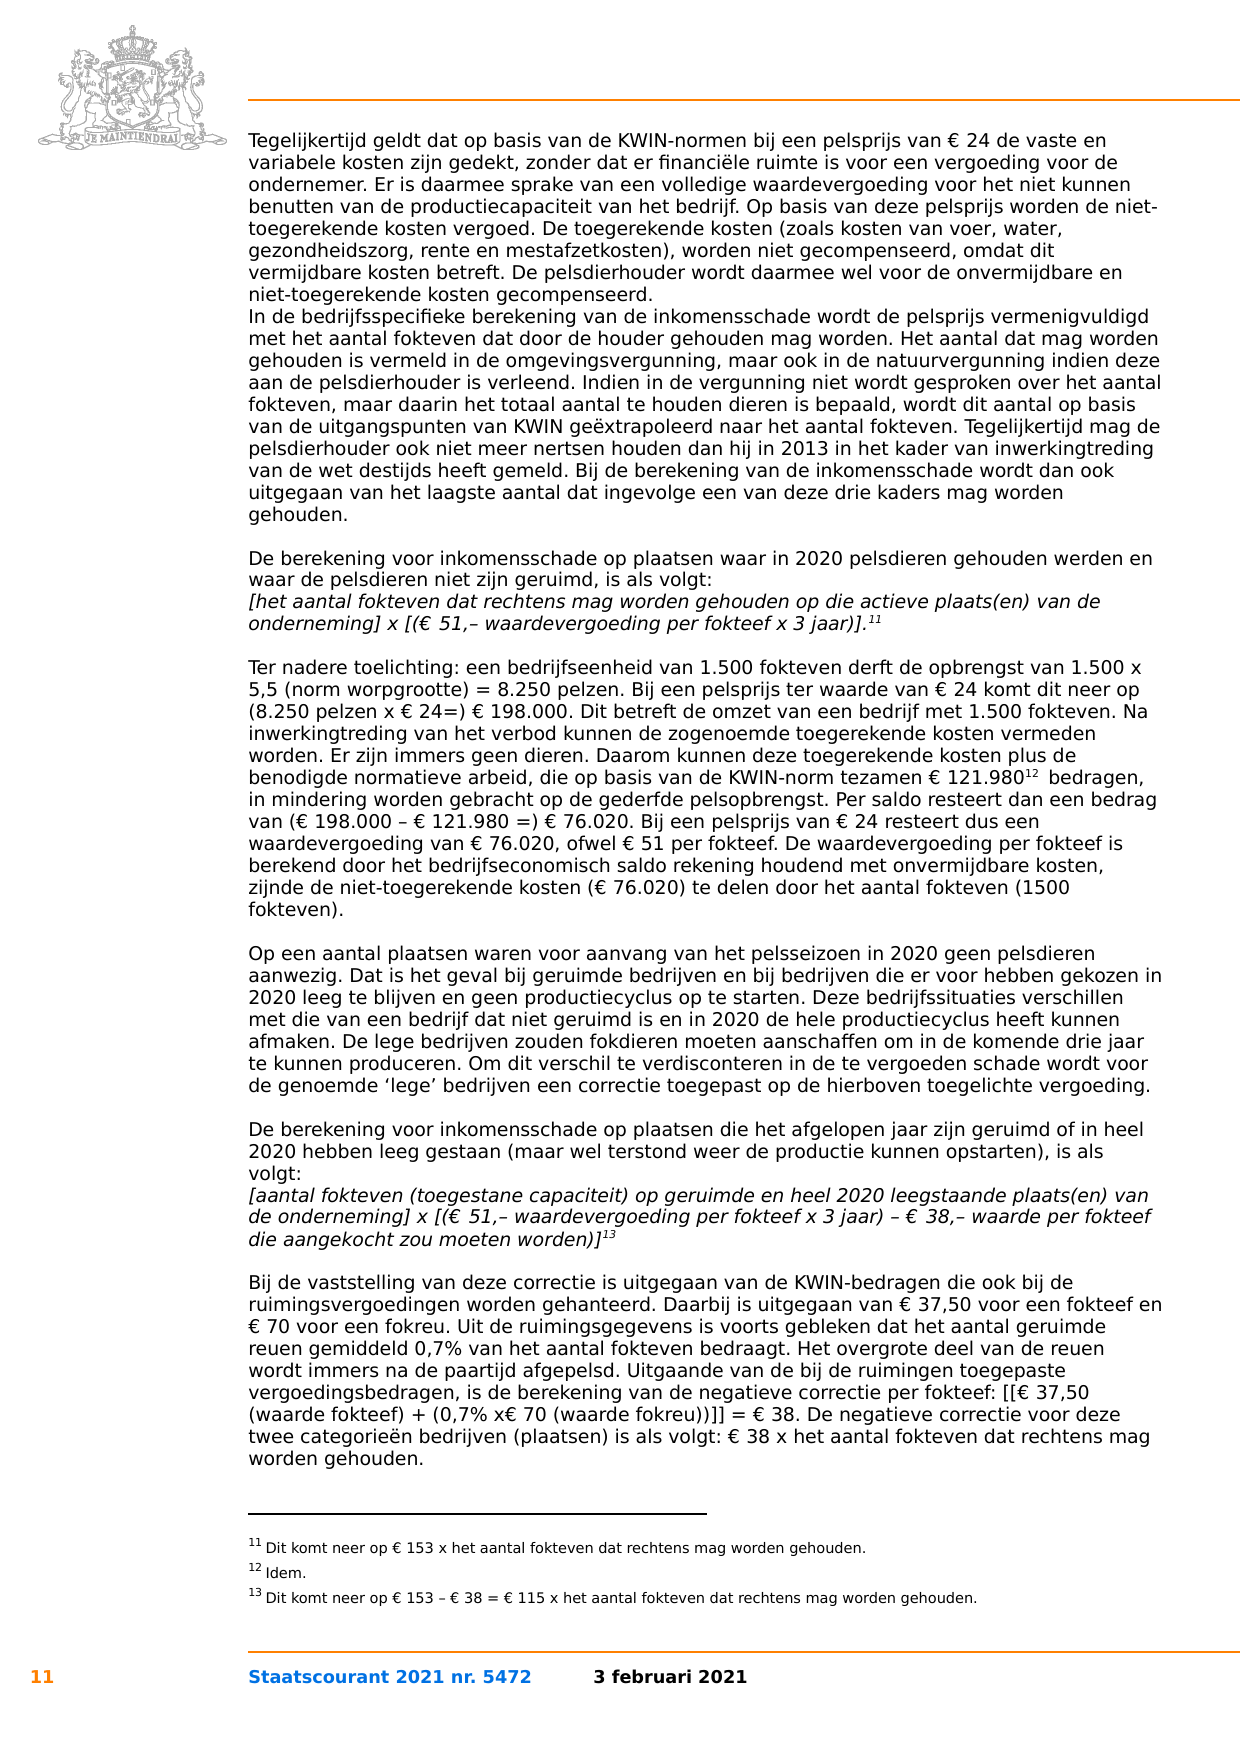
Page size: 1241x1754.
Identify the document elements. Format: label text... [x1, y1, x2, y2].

text Idem. [248, 1561, 1163, 1583]
text Ter nadere toelichting: een bedrijfseenheid van 1.500 fokteven derft de opbrengst van 1.500 x 5,5 (norm worpgrootte) = 8.250 pelzen. Bij een pelsprijs ter waarde van € 24 komt dit neer op (8.250 pelzen x € 24=) € 198.000. Dit betreft de omzet van een bedrijf met 1.500 fokteven. Na inwerkingtreding van het verbod kunnen de zogenoemde toegerekende kosten vermeden worden. Er zijn immers geen dieren. Daarom kunnen deze toegerekende kosten plus de benodigde normatieve arbeid, die op basis van de KWIN-norm tezamen € 121.980 bedragen, in mindering worden gebracht op de gederfde pelsopbrengst. Per saldo resteert dan een bedrag van (€ 198.000 – € 121.980 =) € 76.020. Bij een pelsprijs van € 24 resteert dus een waardevergoeding van € 76.020, ofwel € 51 per fokteef. De waardevergoeding per fokteef is berekend door het bedrijfseconomisch saldo rekening houdend met onvermijdbare kosten, zijnde de niet-toegerekende kosten (€ 76.020) te delen door het aantal fokteven (1500 fokteven). [248, 657, 1163, 921]
text Bij de vaststelling van deze correctie is uitgegaan van de KWIN-bedragen die ook bij de ruimingsvergoedingen worden gehanteerd. Daarbij is uitgegaan van € 37,50 voor een fokteef en € 70 voor een fokreu. Uit de ruimingsgegevens is voorts gebleken dat het aantal geruimde reuen gemiddeld 0,7% van het aantal fokteven bedraagt. Het overgrote deel van de reuen wordt immers na de paartijd afgepelsd. Uitgaande van de bij de ruimingen toegepaste vergoedingsbedragen, is de berekening van de negatieve correctie per fokteef: [[€ 37,50 (waarde fokteef) + (0,7% x€ 70 (waarde fokreu))]] = € 38. De negatieve correctie voor deze twee categorieën bedrijven (plaatsen) is als volgt: € 38 x het aantal fokteven dat rechtens mag worden gehouden. [248, 1272, 1163, 1470]
text De berekening voor inkomensschade op plaatsen waar in 2020 pelsdieren gehouden werden en waar de pelsdieren niet zijn geruimd, is als volgt: [248, 547, 1163, 591]
text Dit komt neer op € 153 x het aantal fokteven dat rechtens mag worden gehouden. [248, 1536, 1163, 1558]
text [aantal fokteven (toegestane capaciteit) op geruimde en heel 2020 leegstaande plaats(en) van de onderneming] x [(€ 51,– waardevergoeding per fokteef x 3 jaar) – € 38,– waarde per fokteef die aangekocht zou moeten worden)] [248, 1184, 1163, 1250]
picture [38, 25, 227, 150]
text Tegelijkertijd geldt dat op basis van de KWIN-normen bij een pelsprijs van € 24 de vaste en variabele kosten zijn gedekt, zonder dat er financiële ruimte is voor een vergoeding voor de ondernemer. Er is daarmee sprake van een volledige waardevergoeding voor het niet kunnen benutten van de productiecapaciteit van het bedrijf. Op basis van deze pelsprijs worden de niet-toegerekende kosten vergoed. De toegerekende kosten (zoals kosten van voer, water, gezondheidszorg, rente en mestafzetkosten), worden niet gecompenseerd, omdat dit vermijdbare kosten betreft. De pelsdierhouder wordt daarmee wel voor de onvermijdbare en niet-toegerekende kosten gecompenseerd. [248, 130, 1163, 306]
text In de bedrijfsspecifieke berekening van de inkomensschade wordt de pelsprijs vermenigvuldigd met het aantal fokteven dat door de houder gehouden mag worden. Het aantal dat mag worden gehouden is vermeld in de omgevingsvergunning, maar ook in de natuurvergunning indien deze aan de pelsdierhouder is verleend. Indien in de vergunning niet wordt gesproken over het aantal fokteven, maar daarin het totaal aantal te houden dieren is bepaald, wordt dit aantal op basis van de uitgangspunten van KWIN geëxtrapoleerd naar het aantal fokteven. Tegelijkertijd mag de pelsdierhouder ook niet meer nertsen houden dan hij in 2013 in het kader van inwerkingtreding van de wet destijds heeft gemeld. Bij de berekening van de inkomensschade wordt dan ook uitgegaan van het laagste aantal dat ingevolge een van deze drie kaders mag worden gehouden. [248, 306, 1163, 526]
text Op een aantal plaatsen waren voor aanvang van het pelsseizoen in 2020 geen pelsdieren aanwezig. Dat is het geval bij geruimde bedrijven en bij bedrijven die er voor hebben gekozen in 2020 leeg te blijven en geen productiecyclus op te starten. Deze bedrijfssituaties verschillen met die van een bedrijf dat niet geruimd is en in 2020 de hele productiecyclus heeft kunnen afmaken. De lege bedrijven zouden fokdieren moeten aanschaffen om in de komende drie jaar te kunnen produceren. Om dit verschil te verdisconteren in de te vergoeden schade wordt voor de genoemde ‘lege’ bedrijven een correctie toegepast op de hierboven toegelichte vergoeding. [248, 943, 1163, 1097]
text Dit komt neer op € 153 – € 38 = € 115 x het aantal fokteven dat rechtens mag worden gehouden. [248, 1586, 1163, 1608]
text [het aantal fokteven dat rechtens mag worden gehouden op die actieve plaats(en) van de onderneming] x [(€ 51,– waardevergoeding per fokteef x 3 jaar)]. [248, 591, 1163, 635]
text De berekening voor inkomensschade op plaatsen die het afgelopen jaar zijn geruimd of in heel 2020 hebben leeg gestaan (maar wel terstond weer de productie kunnen opstarten), is als volgt: [248, 1118, 1163, 1184]
